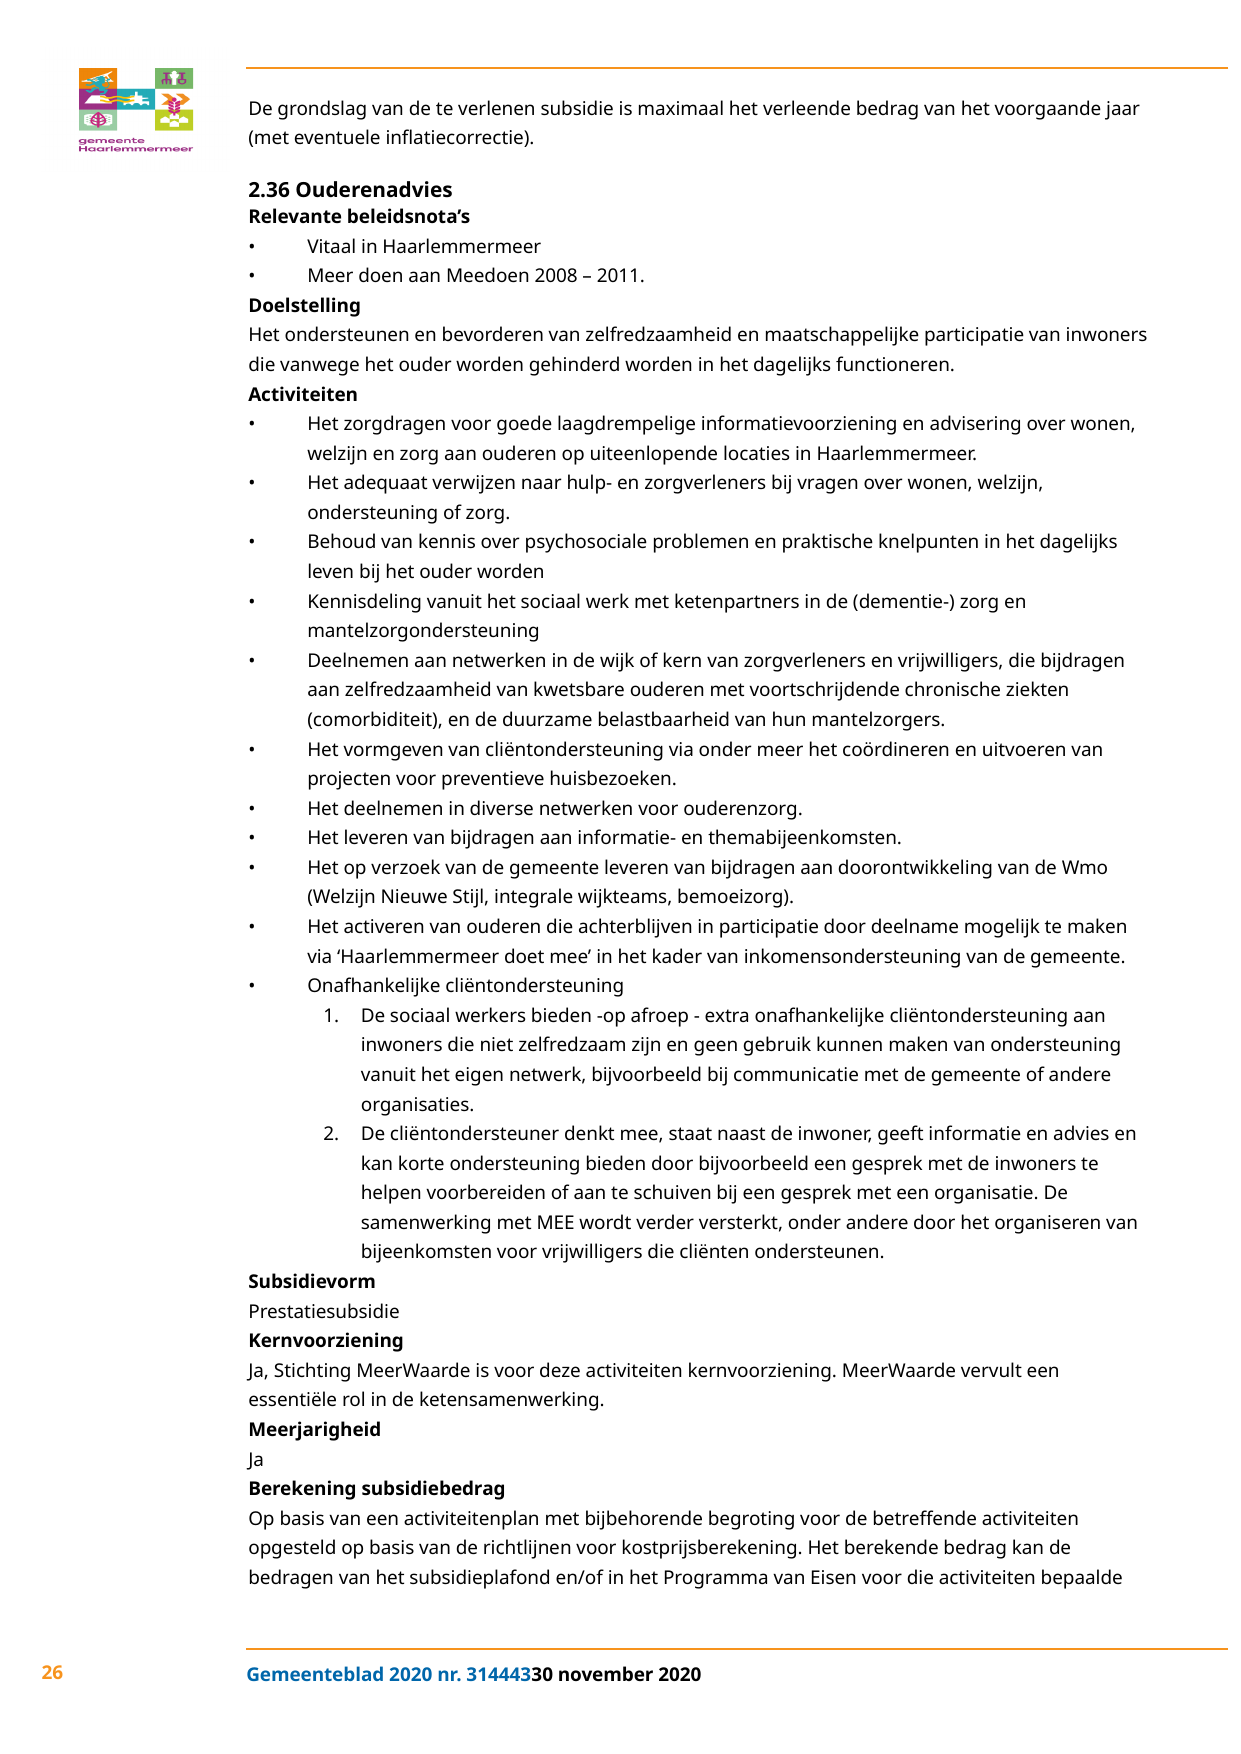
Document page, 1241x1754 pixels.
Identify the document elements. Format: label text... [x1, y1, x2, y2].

list Het leveren van bijdragen aan informatie- en themabijeenkomsten. [248, 824, 1152, 850]
text Het ondersteunen en bevorderen van zelfredzaamheid en maatschappelijke participatie van inwoners die vanwege het ouder worden gehinderd worden in het dagelijks functioneren. [248, 322, 1152, 377]
list De cliëntondersteuner denkt mee, staat naast de inwoner, geeft informatie en advies en kan korte ondersteuning bieden door bijvoorbeeld een gesprek met de inwoners te helpen voorbereiden of aan te schuiven bij een gesprek met een organisatie. De samenwerking met MEE wordt verder versterkt, onder andere door het organiseren van bijeenkomsten voor vrijwilligers die cliënten ondersteunen. [323, 1120, 1152, 1264]
list Het vormgeven van cliëntondersteuning via onder meer het coördineren en uitvoeren van projecten voor preventieve huisbezoeken. [248, 736, 1152, 791]
list Onafhankelijke cliëntondersteuning [248, 972, 1152, 998]
list Het activeren van ouderen die achterblijven in participatie door deelname mogelijk te maken via ‘Haarlemmermeer doet mee’ in het kader van inkomensondersteuning van de gemeente. [248, 913, 1152, 968]
list Het adequaat verwijzen naar hulp- en zorgverleners bij vragen over wonen, welzijn, ondersteuning of zorg. [248, 469, 1152, 525]
text Op basis van een activiteitenplan met bijbehorende begroting voor de betreffende activiteiten opgesteld op basis van de richtlijnen voor kostprijsberekening. Het berekende bedrag kan de bedragen van het subsidieplafond en/of in het Programma van Eisen voor die activiteiten bepaalde [248, 1505, 1152, 1590]
text Ja, Stichting MeerWaarde is voor deze activiteiten kernvoorziening. MeerWaarde vervult een essentiële rol in de ketensamenwerking. [248, 1357, 1152, 1412]
list Deelnemen aan netwerken in de wijk of kern van zorgverleners en vrijwilligers, die bijdragen aan zelfredzaamheid van kwetsbare ouderen met voortschrijdende chronische ziekten (comorbiditeit), en de duurzame belastbaarheid van hun mantelzorgers. [248, 647, 1152, 732]
list De sociaal werkers bieden -op afroep - extra onafhankelijke cliëntondersteuning aan inwoners die niet zelfredzaam zijn en geen gebruik kunnen maken van ondersteuning vanuit het eigen netwerk, bijvoorbeeld bij communicatie met de gemeente of andere organisaties. [323, 1002, 1152, 1116]
list Vitaal in Haarlemmermeer [248, 233, 1152, 258]
list Het deelnemen in diverse netwerken voor ouderenzorg. [248, 795, 1152, 821]
list Het op verzoek van de gemeente leveren van bijdragen aan doorontwikkeling van de Wmo (Welzijn Nieuwe Stijl, integrale wijkteams, bemoeizorg). [248, 854, 1152, 909]
text Kernvoorziening [248, 1327, 1152, 1353]
text Relevante beleidsnota’s [248, 203, 1152, 229]
text Ja [248, 1446, 1152, 1471]
list Meer doen aan Meedoen 2008 – 2011. [248, 262, 1152, 288]
list Het zorgdragen voor goede laagdrempelige informatievoorziening en advisering over wonen, welzijn en zorg aan ouderen op uiteenlopende locaties in Haarlemmermeer. [248, 410, 1152, 466]
text De grondslag van de te verlenen subsidie is maximaal het verleende bedrag van het voorgaande jaar (met eventuele inflatiecorrectie). [248, 95, 1152, 150]
text Meerjarigheid [248, 1416, 1152, 1442]
text Activiteiten [248, 381, 1152, 406]
text Prestatiesubsidie [248, 1298, 1152, 1323]
text Berekening subsidiebedrag [248, 1475, 1152, 1501]
list Behoud van kennis over psychosociale problemen en praktische knelpunten in het dagelijks leven bij het ouder worden [248, 529, 1152, 584]
picture [41, 47, 231, 172]
list Kennisdeling vanuit het sociaal werk met ketenpartners in de (dementie-) zorg en mantelzorgondersteuning [248, 588, 1152, 643]
text 2.36 Ouderenadvies [248, 175, 1152, 203]
text Doelstelling [248, 292, 1152, 318]
text Subsidievorm [248, 1268, 1152, 1294]
